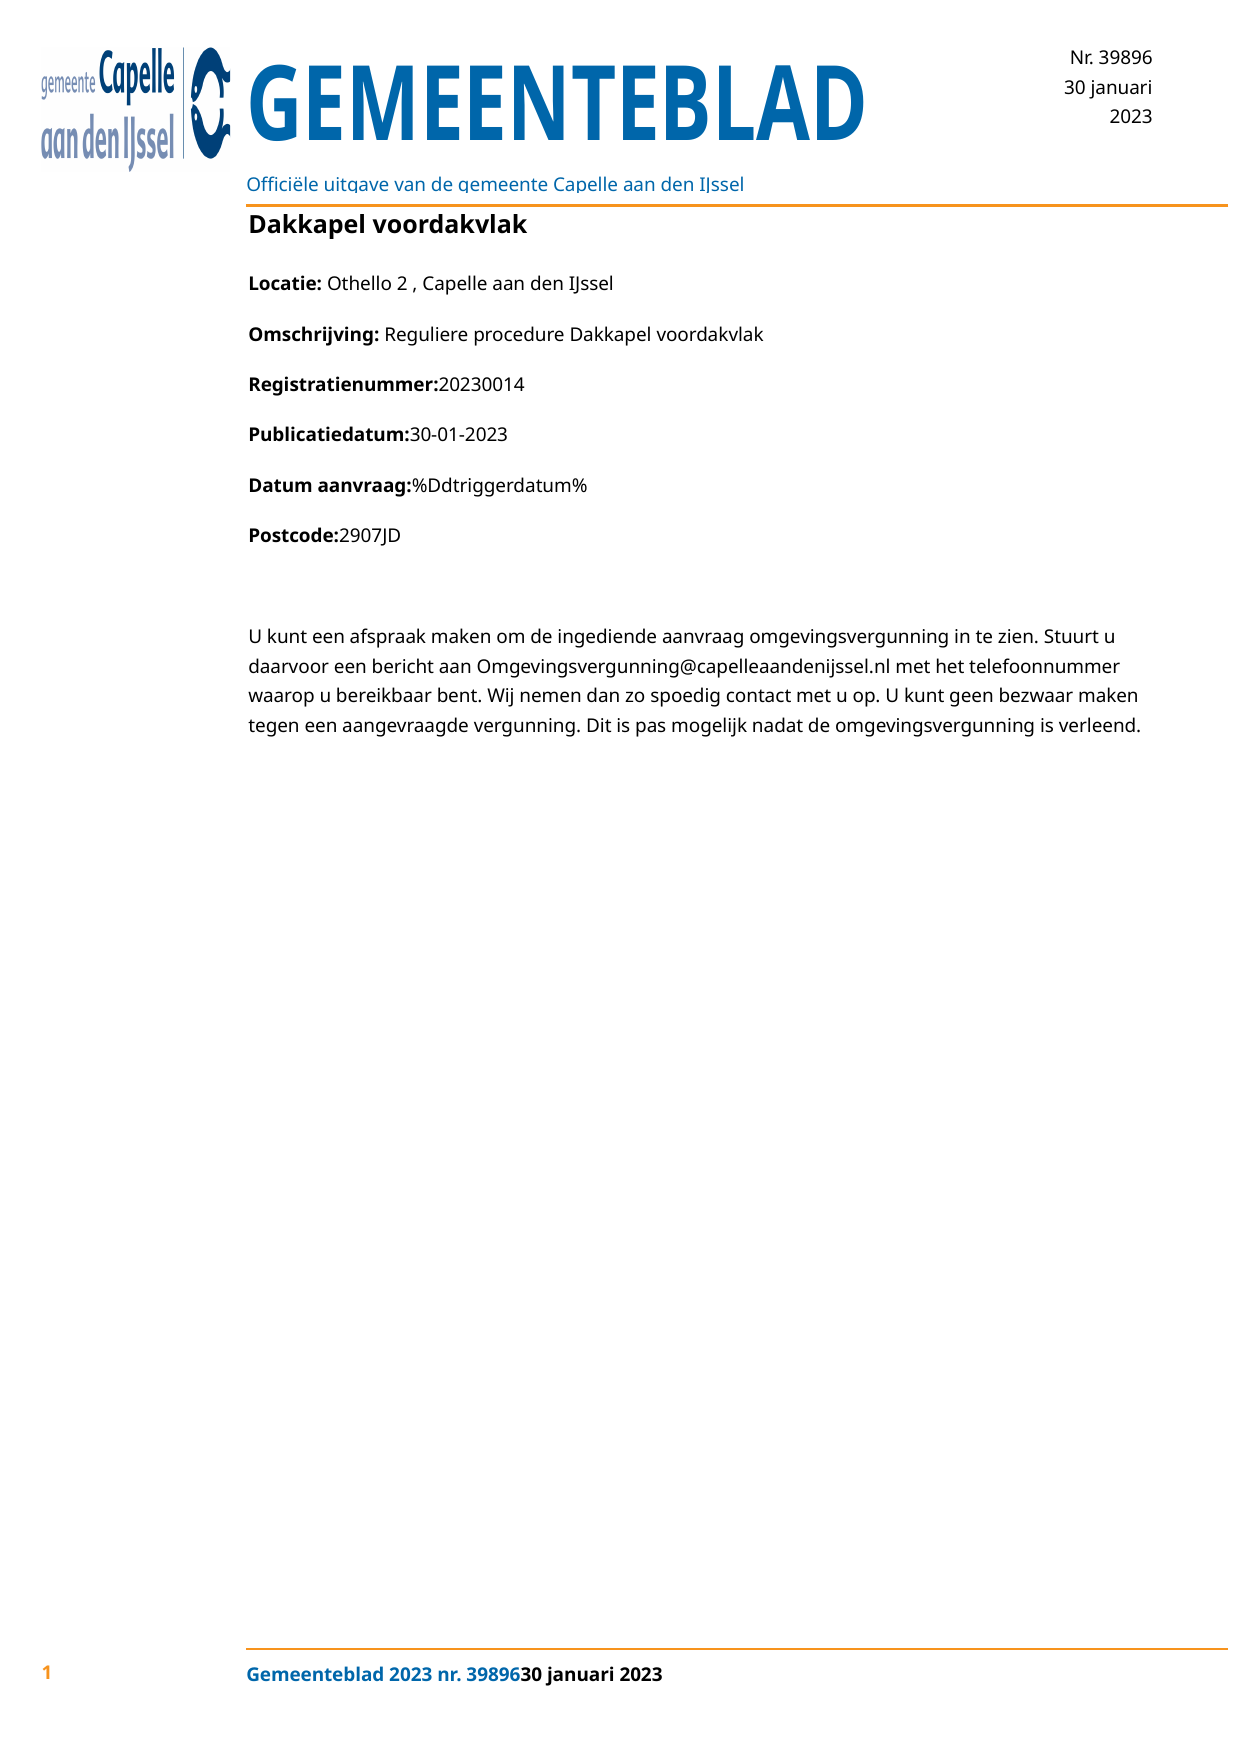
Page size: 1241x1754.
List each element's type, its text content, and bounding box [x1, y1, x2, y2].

text Omschrijving: Reguliere procedure Dakkapel voordakvlak [248, 321, 1152, 346]
picture [41, 47, 231, 172]
text Dakkapel voordakvlak [248, 207, 1152, 241]
text Locatie: Othello 2 , Capelle aan den IJssel [248, 270, 1152, 296]
text U kunt een afspraak maken om de ingediende aanvraag omgevingsvergunning in te zien. Stuurt u daarvoor een bericht aan Omgevingsvergunning@capelleaandenijssel.nl met het telefoonnummer waarop u bereikbaar bent. Wij nemen dan zo spoedig contact met u op. U kunt geen bezwaar maken tegen een aangevraagde vergunning. Dit is pas mogelijk nadat de omgevingsvergunning is verleend. [248, 623, 1152, 738]
text Datum aanvraag:%Ddtriggerdatum% [248, 472, 1152, 498]
text Postcode:2907JD [248, 522, 1152, 548]
text Publicatiedatum:30-01-2023 [248, 422, 1152, 447]
text Registratienummer:20230014 [248, 371, 1152, 397]
